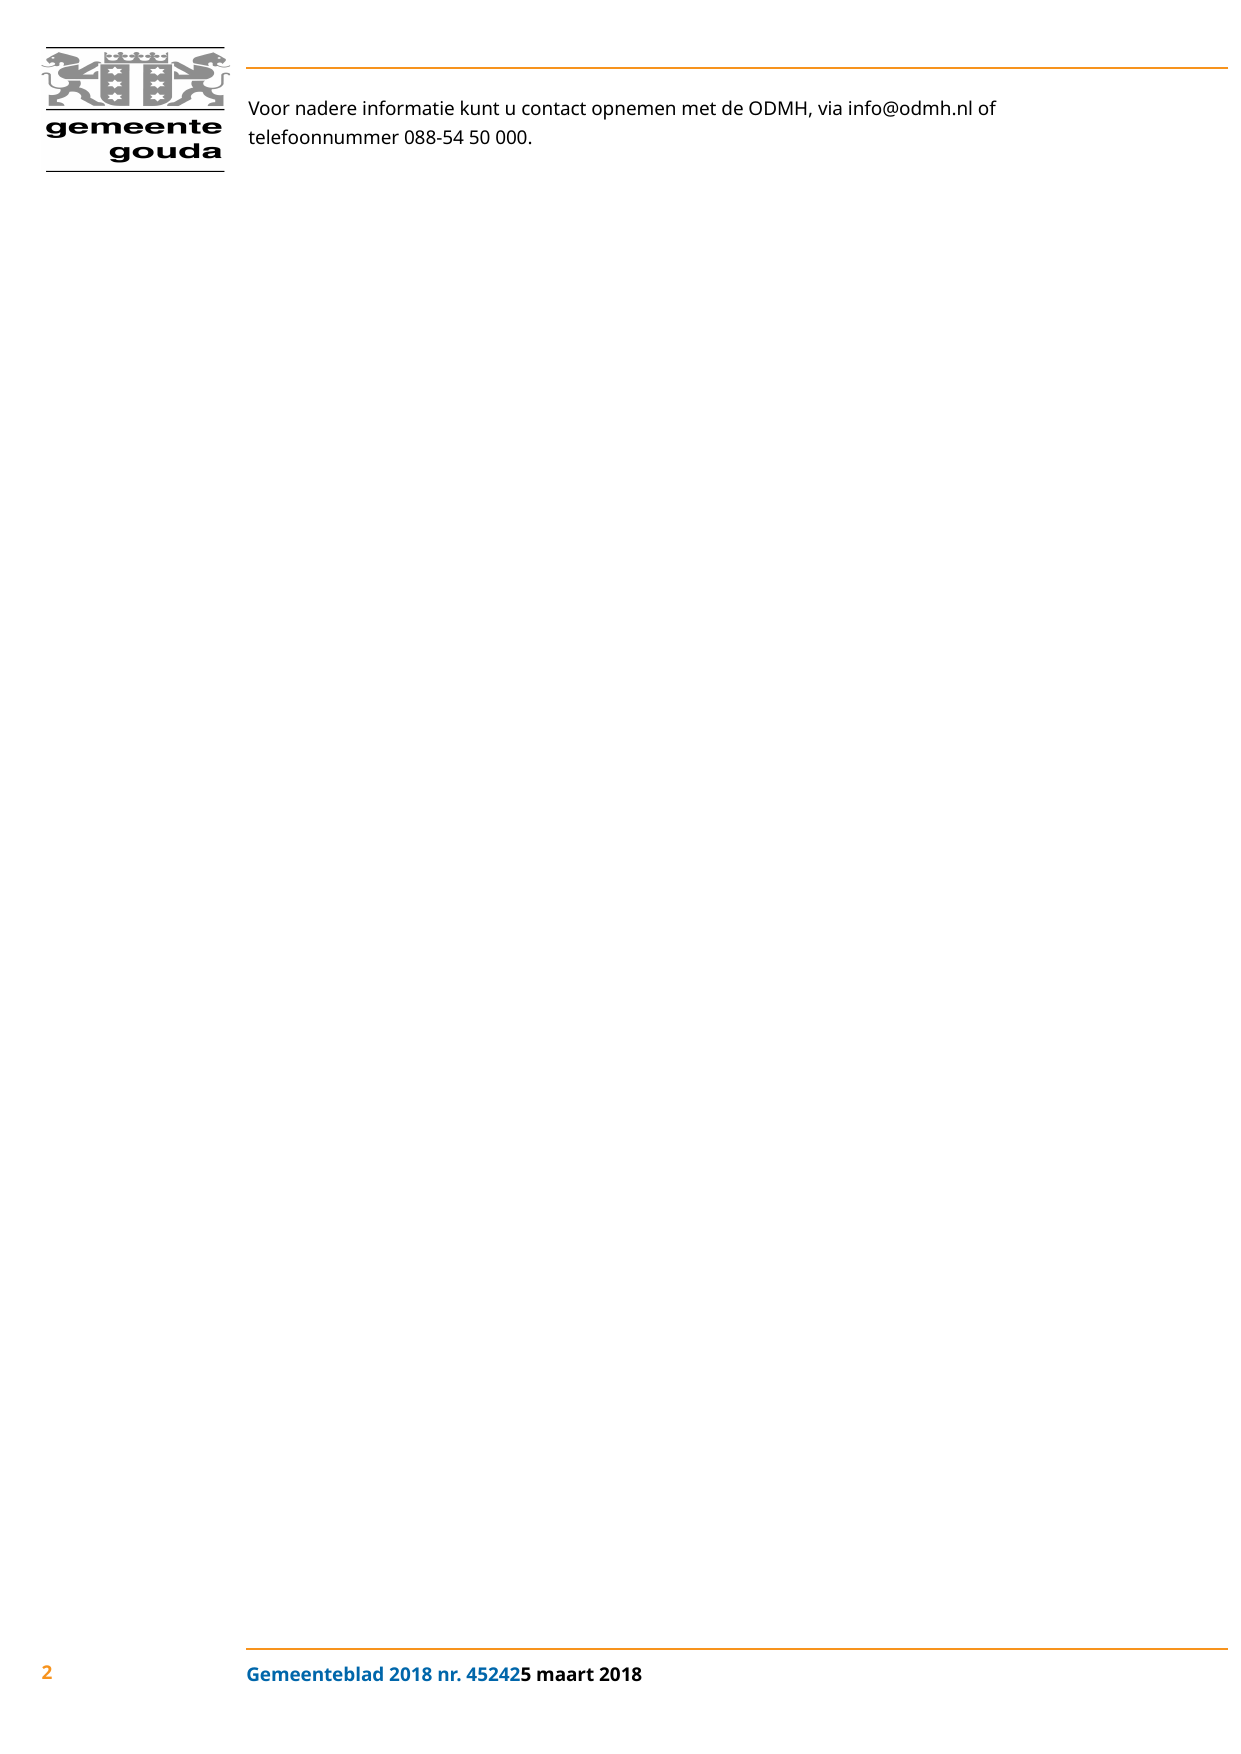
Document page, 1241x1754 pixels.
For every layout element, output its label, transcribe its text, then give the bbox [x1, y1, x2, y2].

text Voor nadere informatie kunt u contact opnemen met de ODMH, via info@odmh.nl of telefoonnummer 088-54 50 000. [248, 95, 1152, 150]
picture [41, 47, 231, 172]
